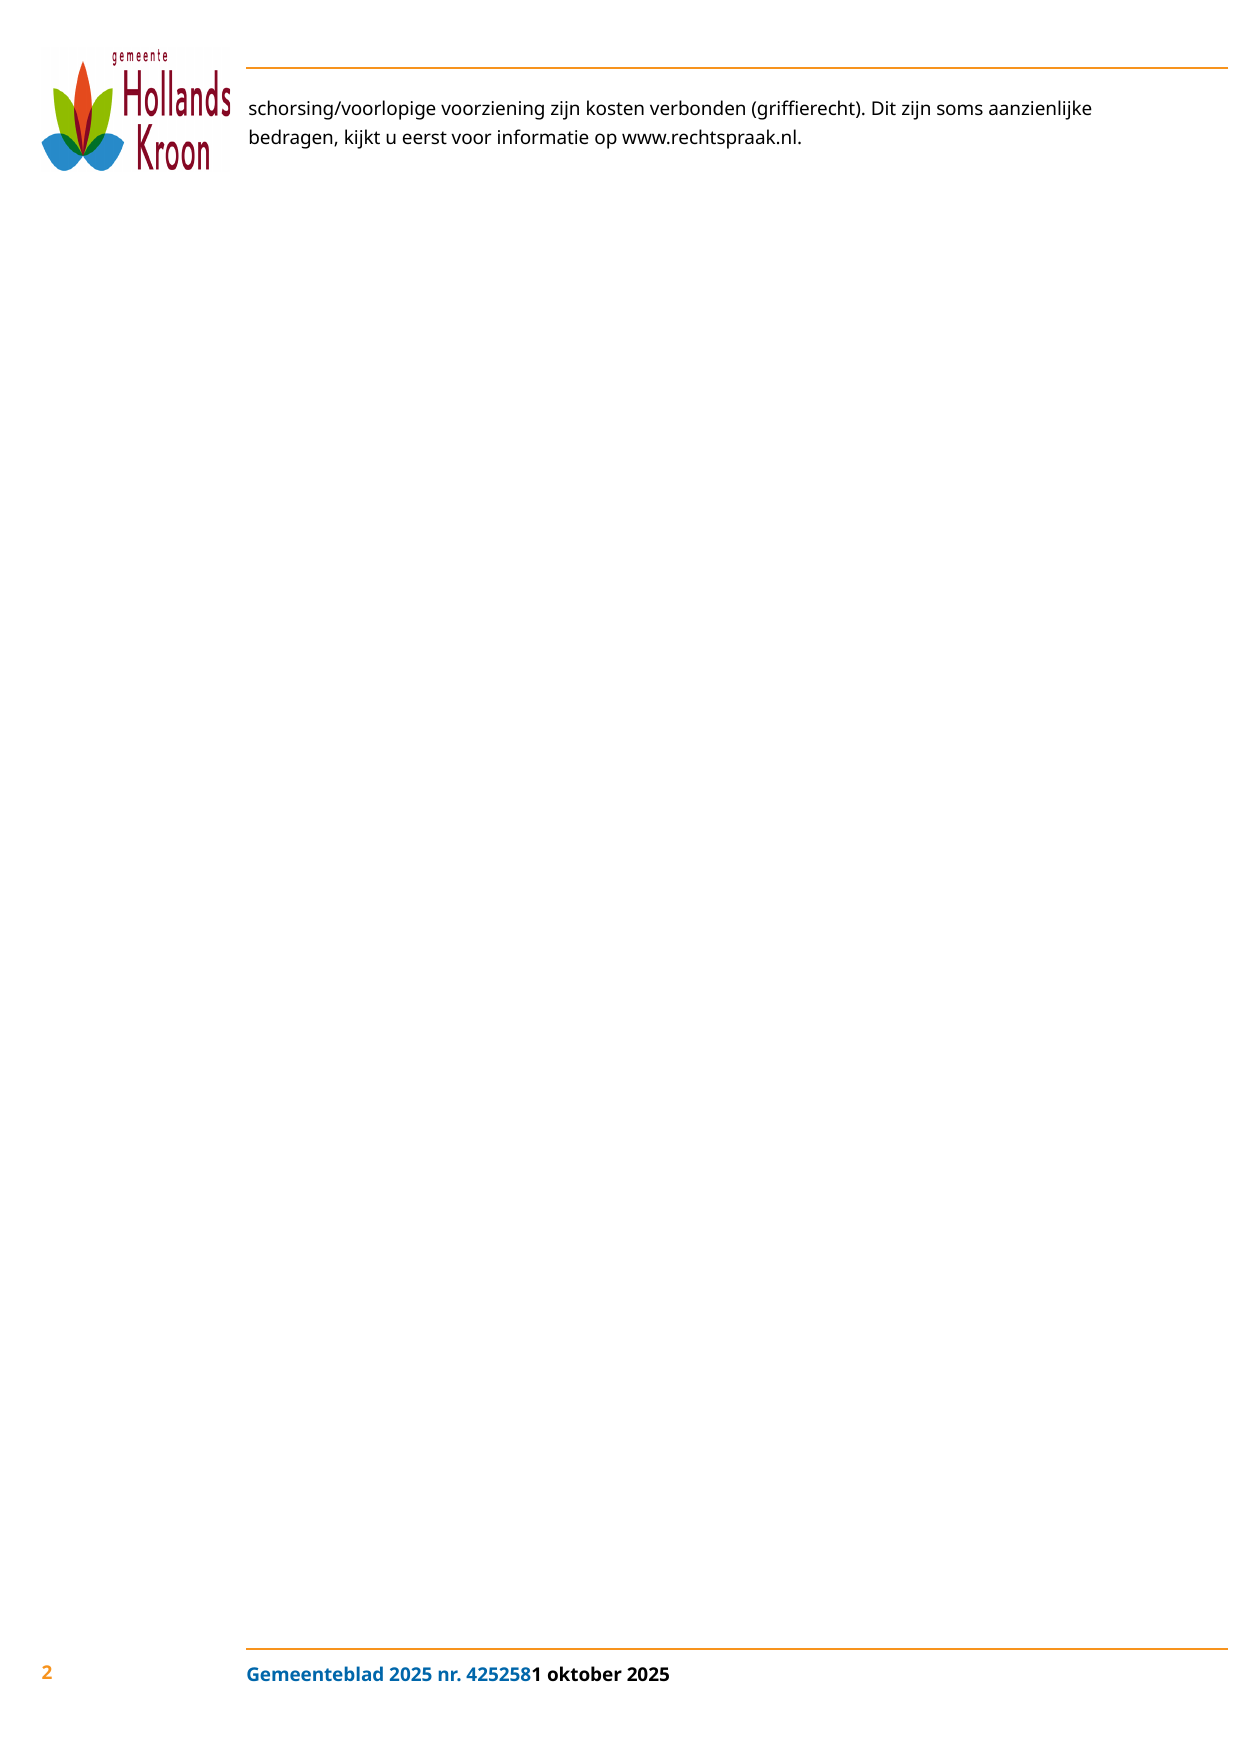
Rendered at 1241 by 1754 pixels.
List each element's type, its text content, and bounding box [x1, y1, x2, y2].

picture [41, 47, 231, 172]
text schorsing/voorlopige voorziening zijn kosten verbonden (griffierecht). Dit zijn soms aanzienlijke bedragen, kijkt u eerst voor informatie op www.rechtspraak.nl. [248, 95, 1152, 150]
